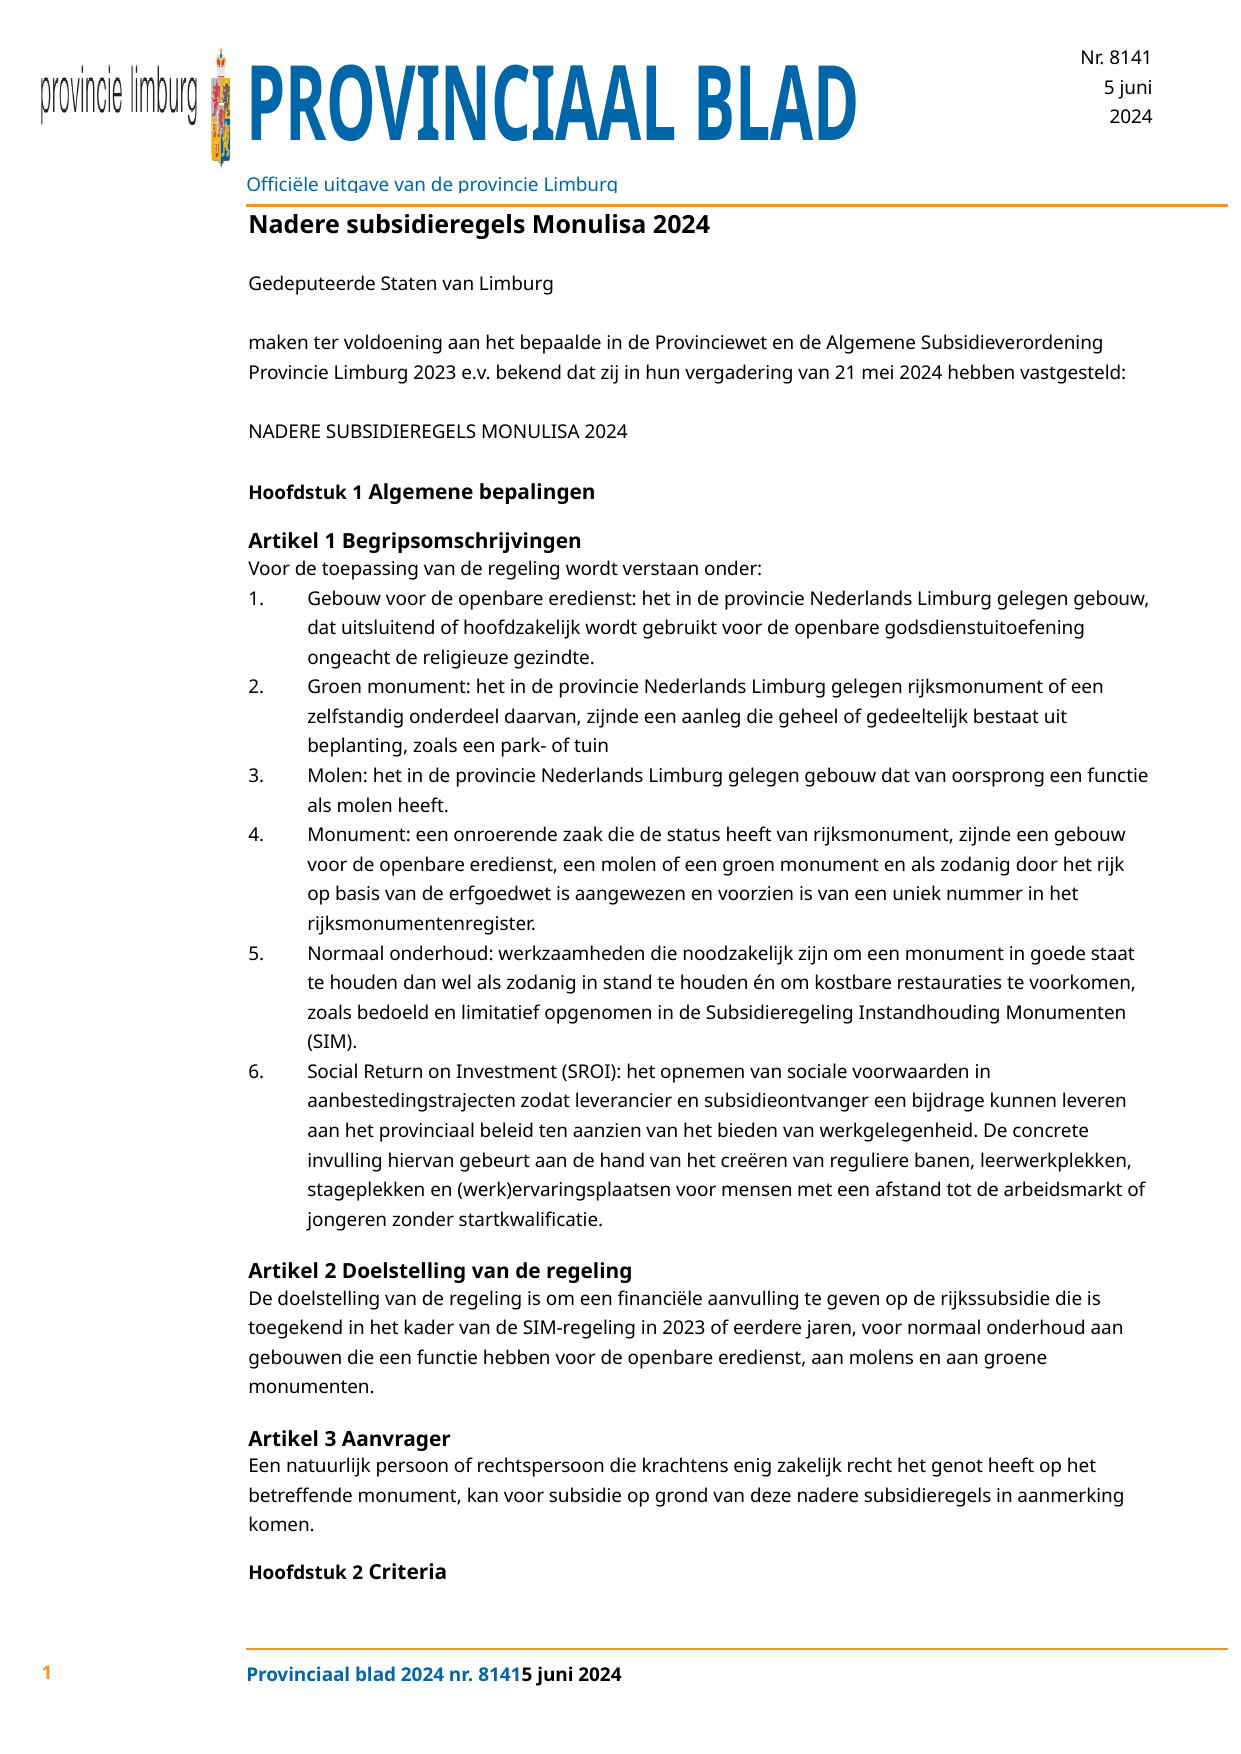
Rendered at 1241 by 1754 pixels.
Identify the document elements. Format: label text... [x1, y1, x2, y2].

list Gebouw voor de openbare eredienst: het in de provincie Nederlands Limburg gelegen gebouw, dat uitsluitend of hoofdzakelijk wordt gebruikt voor de openbare godsdienstuitoefening ongeacht de religieuze gezindte. [248, 585, 1152, 669]
list Groen monument: het in de provincie Nederlands Limburg gelegen rijksmonument of een zelfstandig onderdeel daarvan, zijnde een aanleg die geheel of gedeeltelijk bestaat uit beplanting, zoals een park- of tuin [248, 673, 1152, 758]
text Een natuurlijk persoon of rechtspersoon die krachtens enig zakelijk recht het genot heeft op het betreffende monument, kan voor subsidie op grond van deze nadere subsidieregels in aanmerking komen. [248, 1452, 1152, 1537]
text Gedeputeerde Staten van Limburg [248, 270, 1152, 296]
text Hoofdstuk 1 Algemene bepalingen [248, 477, 1152, 506]
text De doelstelling van de regeling is om een financiële aanvulling te geven op de rijkssubsidie die is toegekend in het kader van de SIM-regeling in 2023 of eerdere jaren, voor normaal onderhoud aan gebouwen die een functie hebben voor de openbare eredienst, aan molens en aan groene monumenten. [248, 1285, 1152, 1399]
list Monument: een onroerende zaak die de status heeft van rijksmonument, zijnde een gebouw voor de openbare eredienst, een molen of een groen monument en als zodanig door het rijk op basis van de erfgoedwet is aangewezen en voorzien is van een uniek nummer in het rijksmonumentenregister. [248, 821, 1152, 936]
text NADERE SUBSIDIEREGELS MONULISA 2024 [248, 418, 1152, 444]
list Normaal onderhoud: werkzaamheden die noodzakelijk zijn om een monument in goede staat te houden dan wel als zodanig in stand te houden én om kostbare restauraties te voorkomen, zoals bedoeld en limitatief opgenomen in de Subsidieregeling Instandhouding Monumenten (SIM). [248, 940, 1152, 1054]
list Molen: het in de provincie Nederlands Limburg gelegen gebouw dat van oorsprong een functie als molen heeft. [248, 762, 1152, 817]
text Hoofdstuk 2 Criteria [248, 1557, 1152, 1586]
text Artikel 1 Begripsomschrijvingen [248, 527, 1152, 555]
list Social Return on Investment (SROI): het opnemen van sociale voorwaarden in aanbestedingstrajecten zodat leverancier en subsidieontvanger een bijdrage kunnen leveren aan het provinciaal beleid ten aanzien van het bieden van werkgelegenheid. De concrete invulling hiervan gebeurt aan de hand van het creëren van reguliere banen, leerwerkplekken, stageplekken en (werk)ervaringsplaatsen voor mensen met een afstand tot de arbeidsmarkt of jongeren zonder startkwalificatie. [248, 1058, 1152, 1232]
text maken ter voldoening aan het bepaalde in de Provinciewet en de Algemene Subsidieverordening Provincie Limburg 2023 e.v. bekend dat zij in hun vergadering van 21 mei 2024 hebben vastgesteld: [248, 329, 1152, 385]
picture [41, 47, 231, 172]
text Voor de toepassing van de regeling wordt verstaan onder: [248, 555, 1152, 581]
text Artikel 2 Doelstelling van de regeling [248, 1256, 1152, 1285]
text Artikel 3 Aanvrager [248, 1424, 1152, 1452]
text Nadere subsidieregels Monulisa 2024 [248, 207, 1152, 241]
